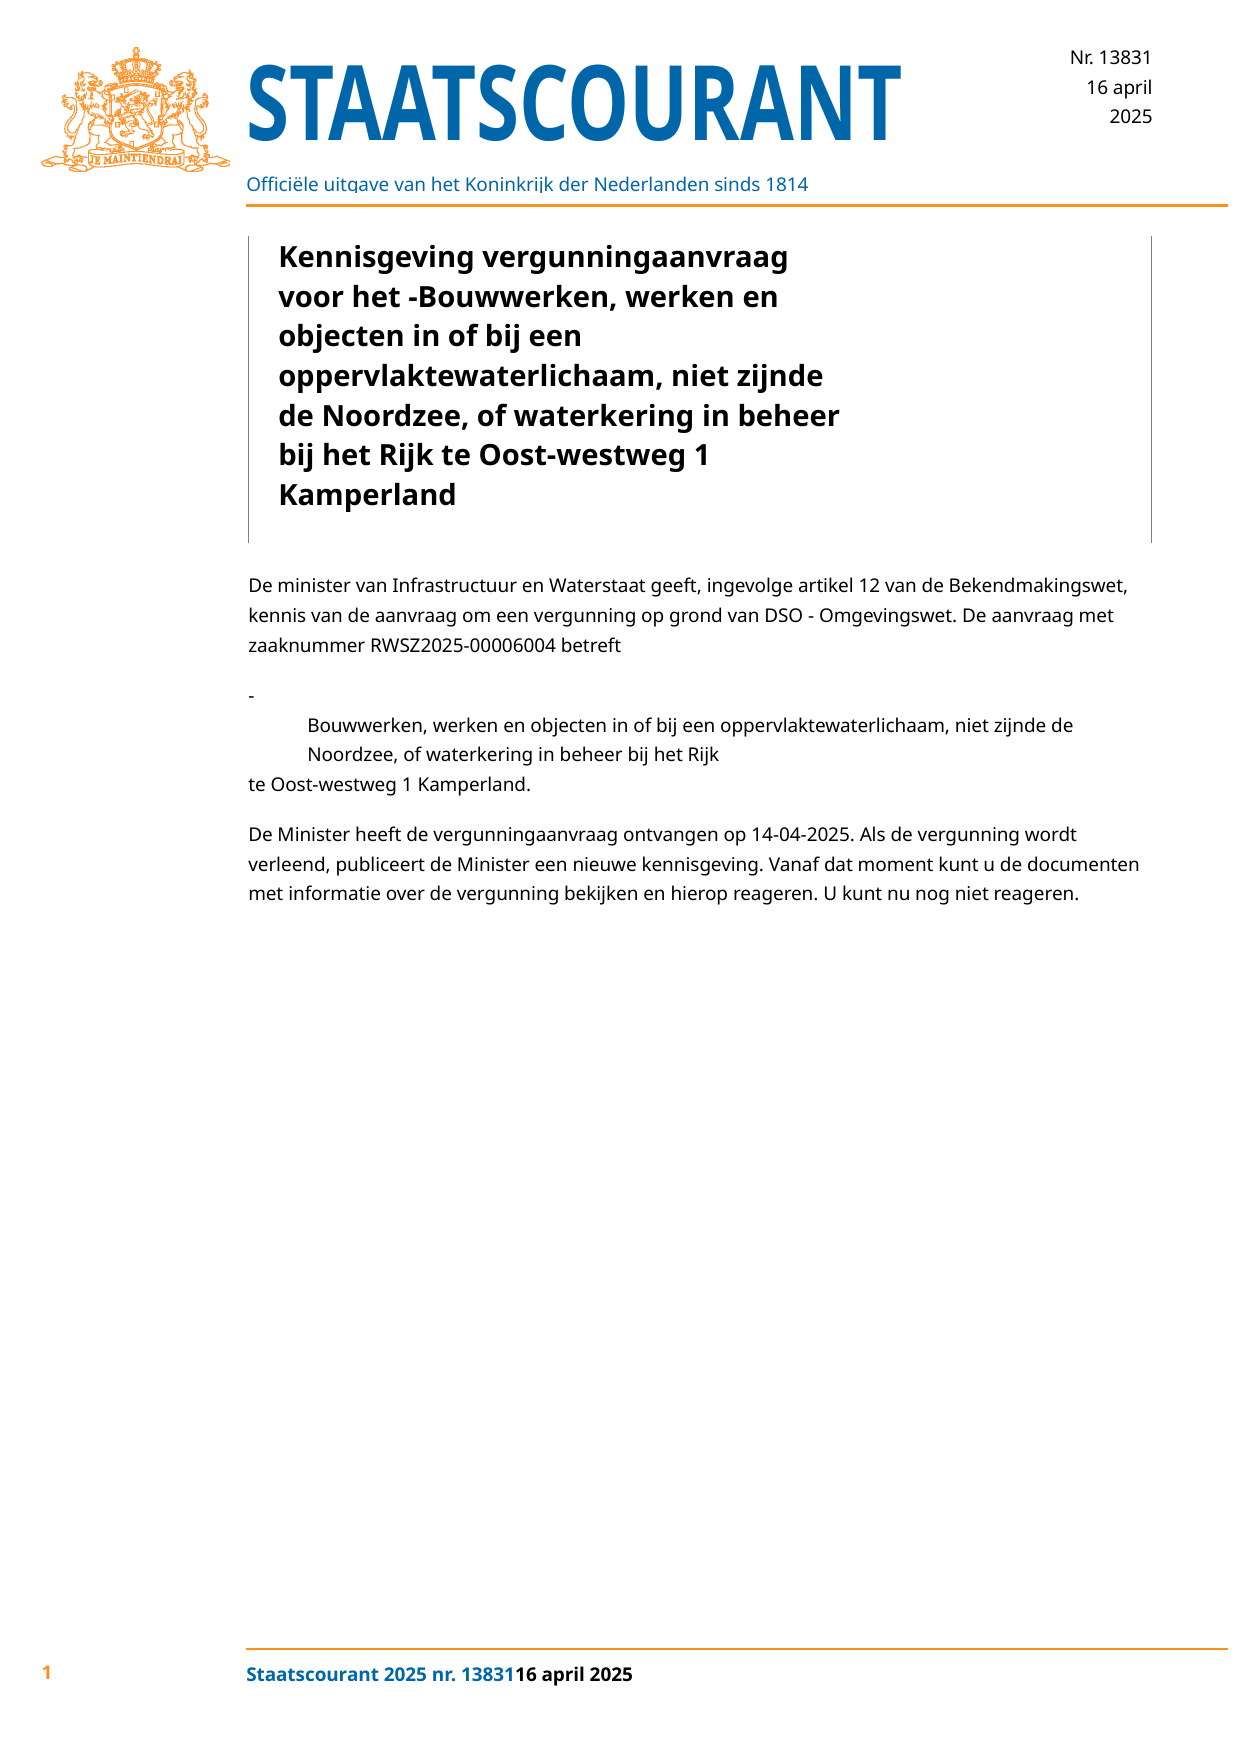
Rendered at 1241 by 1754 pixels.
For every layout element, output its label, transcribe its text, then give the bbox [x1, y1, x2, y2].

picture [41, 47, 231, 172]
text De minister van Infrastructuur en Waterstaat geeft, ingevolge artikel 12 van de Bekendmakingswet, kennis van de aanvraag om een vergunning op grond van DSO - Omgevingswet. De aanvraag met zaaknummer RWSZ2025-00006004 betreft [248, 573, 1152, 658]
list Bouwwerken, werken en objecten in of bij een oppervlaktewaterlichaam, niet zijnde de Noordzee, of waterkering in beheer bij het Rijk [248, 712, 1152, 767]
text te Oost-westweg 1 Kamperland. [248, 771, 1152, 797]
picture [912, 236, 1090, 414]
table_header [1090, 236, 1151, 413]
table_header [850, 236, 912, 413]
table_header Kennisgeving vergunningaanvraag voor het -Bouwwerken, werken en objecten in of bij een oppervlaktewaterlichaam, niet zijnde de Noordzee, of waterkering in beheer bij het Rijk te Oost-westweg 1 Kamperland [249, 236, 850, 543]
text De Minister heeft de vergunningaanvraag ontvangen op 14-04-2025. Als de vergunning wordt verleend, publiceert de Minister een nieuwe kennisgeving. Vanaf dat moment kunt u de documenten met informatie over de vergunning bekijken en hierop reageren. U kunt nu nog niet reageren. [248, 821, 1152, 906]
table_header [850, 414, 1151, 543]
